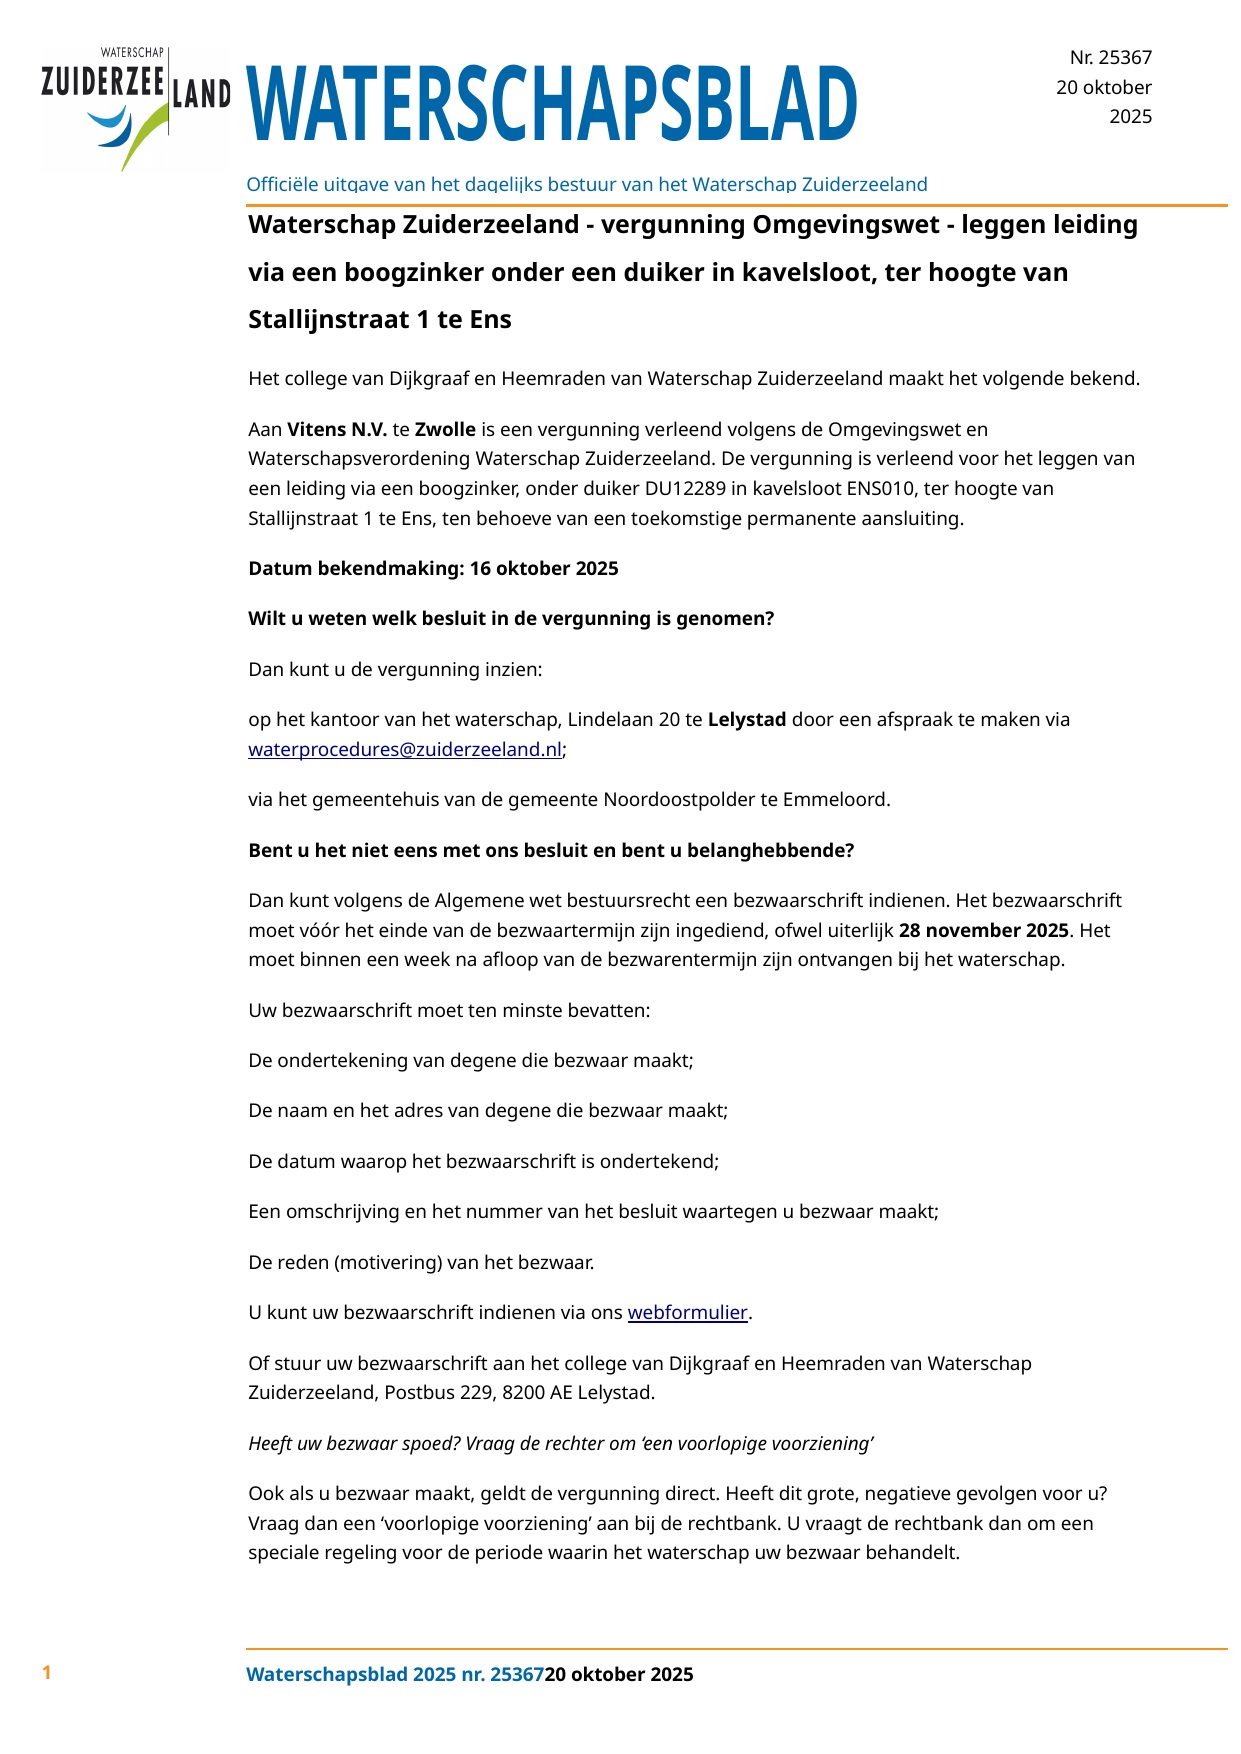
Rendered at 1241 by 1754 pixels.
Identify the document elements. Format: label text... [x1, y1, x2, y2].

text Ook als u bezwaar maakt, geldt de vergunning direct. Heeft dit grote, negatieve gevolgen voor u? Vraag dan een ‘voorlopige voorziening’ aan bij de rechtbank. U vraagt de rechtbank dan om een speciale regeling voor de periode waarin het waterschap uw bezwaar behandelt. [248, 1480, 1152, 1565]
text De naam en het adres van degene die bezwaar maakt; [248, 1098, 1152, 1123]
text Het college van Dijkgraaf en Heemraden van Waterschap Zuiderzeeland maakt het volgende bekend. [248, 366, 1152, 391]
text Een omschrijving en het nummer van het besluit waartegen u bezwaar maakt; [248, 1198, 1152, 1224]
text Uw bezwaarschrift moet ten minste bevatten: [248, 997, 1152, 1022]
picture [41, 47, 231, 172]
text via het gemeentehuis van de gemeente Noordoostpolder te Emmeloord. [248, 786, 1152, 812]
text De reden (motivering) van het bezwaar. [248, 1249, 1152, 1274]
text Bent u het niet eens met ons besluit en bent u belanghebbende? [248, 837, 1152, 862]
text Wilt u weten welk besluit in de vergunning is genomen? [248, 606, 1152, 631]
text Waterschap Zuiderzeeland - vergunning Omgevingswet - leggen leiding via een boogzinker onder een duiker in kavelsloot, ter hoogte van Stallijnstraat 1 te Ens [248, 207, 1152, 336]
text Of stuur uw bezwaarschrift aan het college van Dijkgraaf en Heemraden van Waterschap Zuiderzeeland, Postbus 229, 8200 AE Lelystad. [248, 1350, 1152, 1405]
text De datum waarop het bezwaarschrift is ondertekend; [248, 1148, 1152, 1174]
text De ondertekening van degene die bezwaar maakt; [248, 1047, 1152, 1073]
text Heeft uw bezwaar spoed? Vraag de rechter om ‘een voorlopige voorziening’ [248, 1430, 1152, 1455]
text Dan kunt u de vergunning inzien: [248, 656, 1152, 682]
text Datum bekendmaking: 16 oktober 2025 [248, 555, 1152, 581]
text op het kantoor van het waterschap, Lindelaan 20 te Lelystad door een afspraak te maken via waterprocedures@zuiderzeeland.nl; [248, 706, 1152, 762]
text U kunt uw bezwaarschrift indienen via ons webformulier. [248, 1299, 1152, 1325]
text Dan kunt volgens de Algemene wet bestuursrecht een bezwaarschrift indienen. Het bezwaarschrift moet vóór het einde van de bezwaartermijn zijn ingediend, ofwel uiterlijk 28 november 2025. Het moet binnen een week na afloop van de bezwarentermijn zijn ontvangen bij het waterschap. [248, 887, 1152, 972]
text Aan Vitens N.V. te Zwolle is een vergunning verleend volgens de Omgevingswet en Waterschapsverordening Waterschap Zuiderzeeland. De vergunning is verleend voor het leggen van een leiding via een boogzinker, onder duiker DU12289 in kavelsloot ENS010, ter hoogte van Stallijnstraat 1 te Ens, ten behoeve van een toekomstige permanente aansluiting. [248, 416, 1152, 530]
